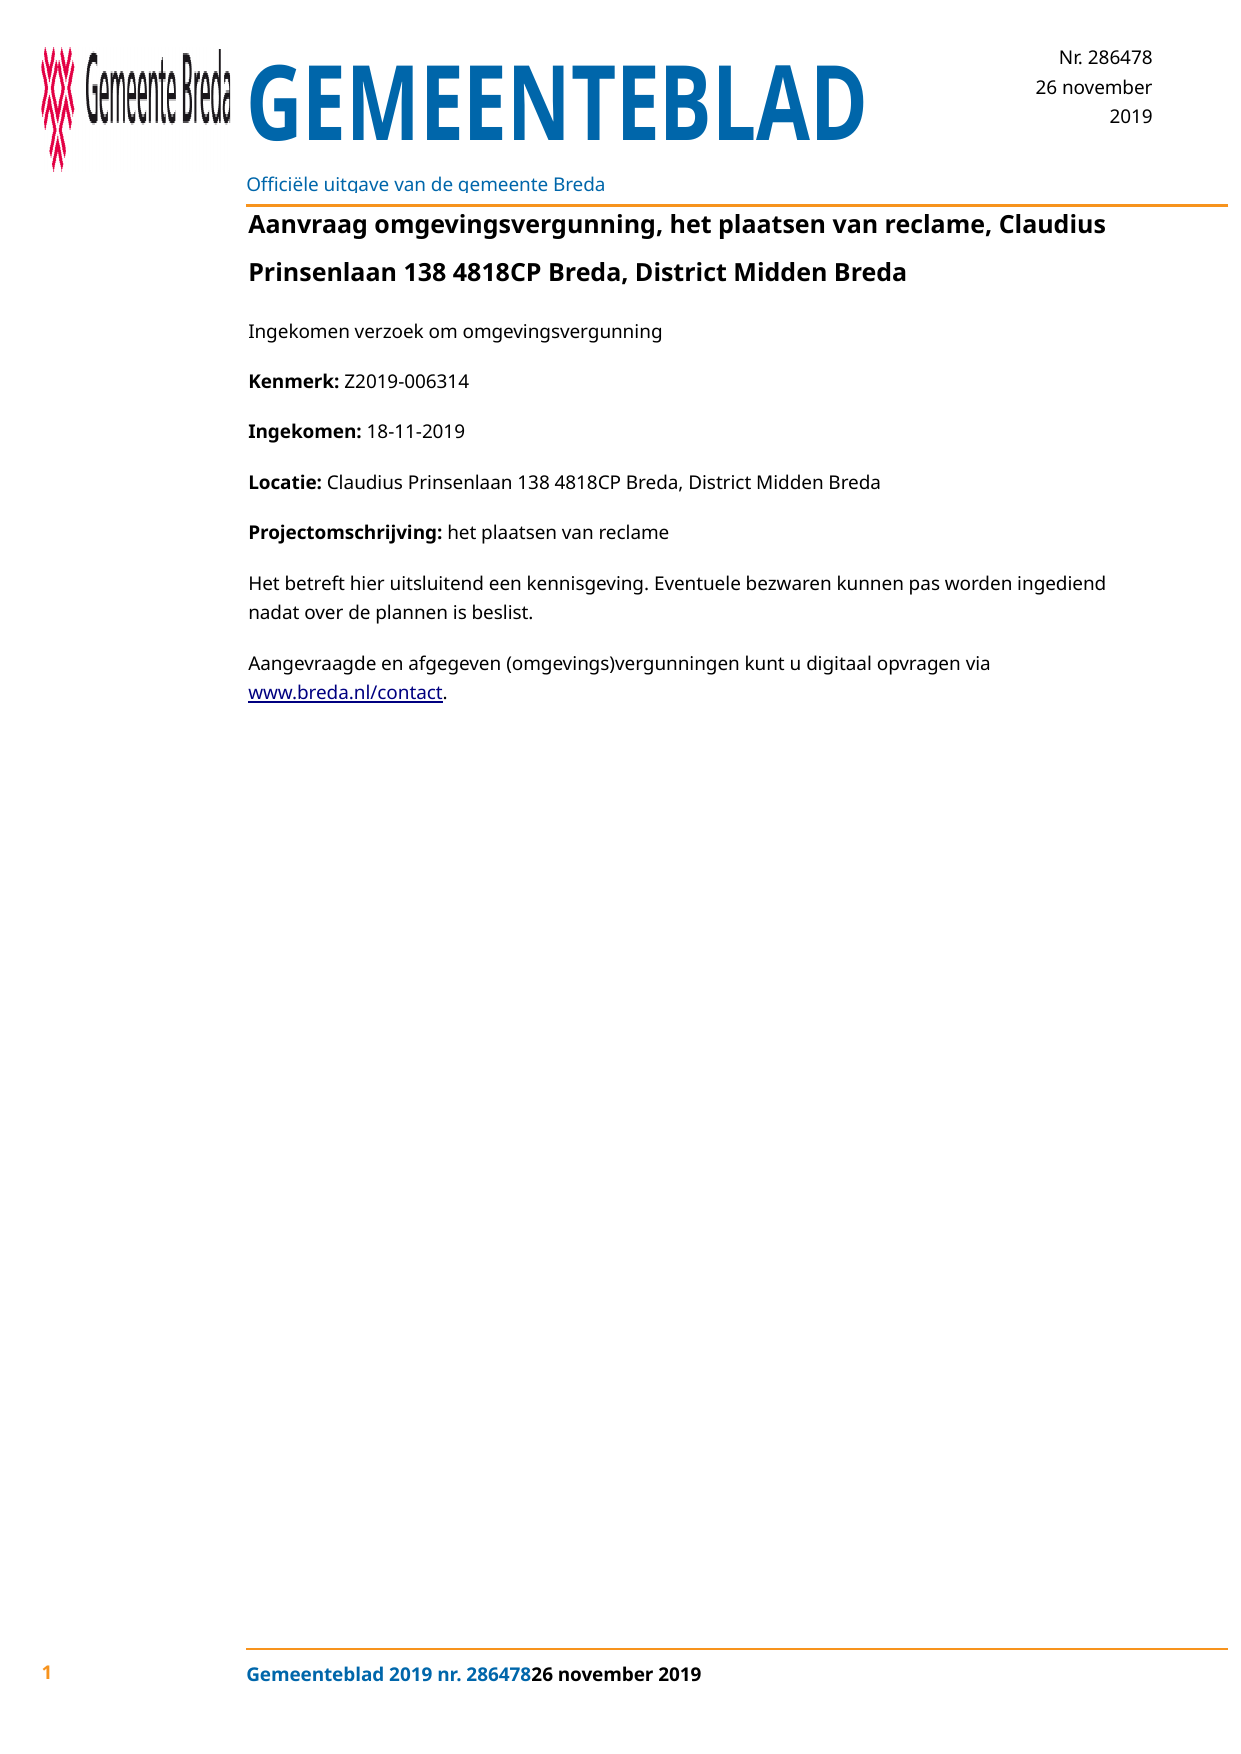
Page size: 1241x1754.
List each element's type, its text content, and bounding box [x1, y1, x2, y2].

text Projectomschrijving: het plaatsen van reclame [248, 519, 1152, 545]
text Ingekomen: 18-11-2019 [248, 419, 1152, 444]
text Aanvraag omgevingsvergunning, het plaatsen van reclame, Claudius Prinsenlaan 138 4818CP Breda, District Midden Breda [248, 207, 1152, 288]
text Het betreft hier uitsluitend een kennisgeving. Eventuele bezwaren kunnen pas worden ingediend nadat over de plannen is beslist. [248, 570, 1152, 625]
picture [41, 47, 231, 172]
text Locatie: Claudius Prinsenlaan 138 4818CP Breda, District Midden Breda [248, 469, 1152, 495]
text Ingekomen verzoek om omgevingsvergunning [248, 318, 1152, 344]
text Aangevraagde en afgegeven (omgevings)vergunningen kunt u digitaal opvragen via www.breda.nl/contact. [248, 650, 1152, 705]
text Kenmerk: Z2019-006314 [248, 368, 1152, 394]
